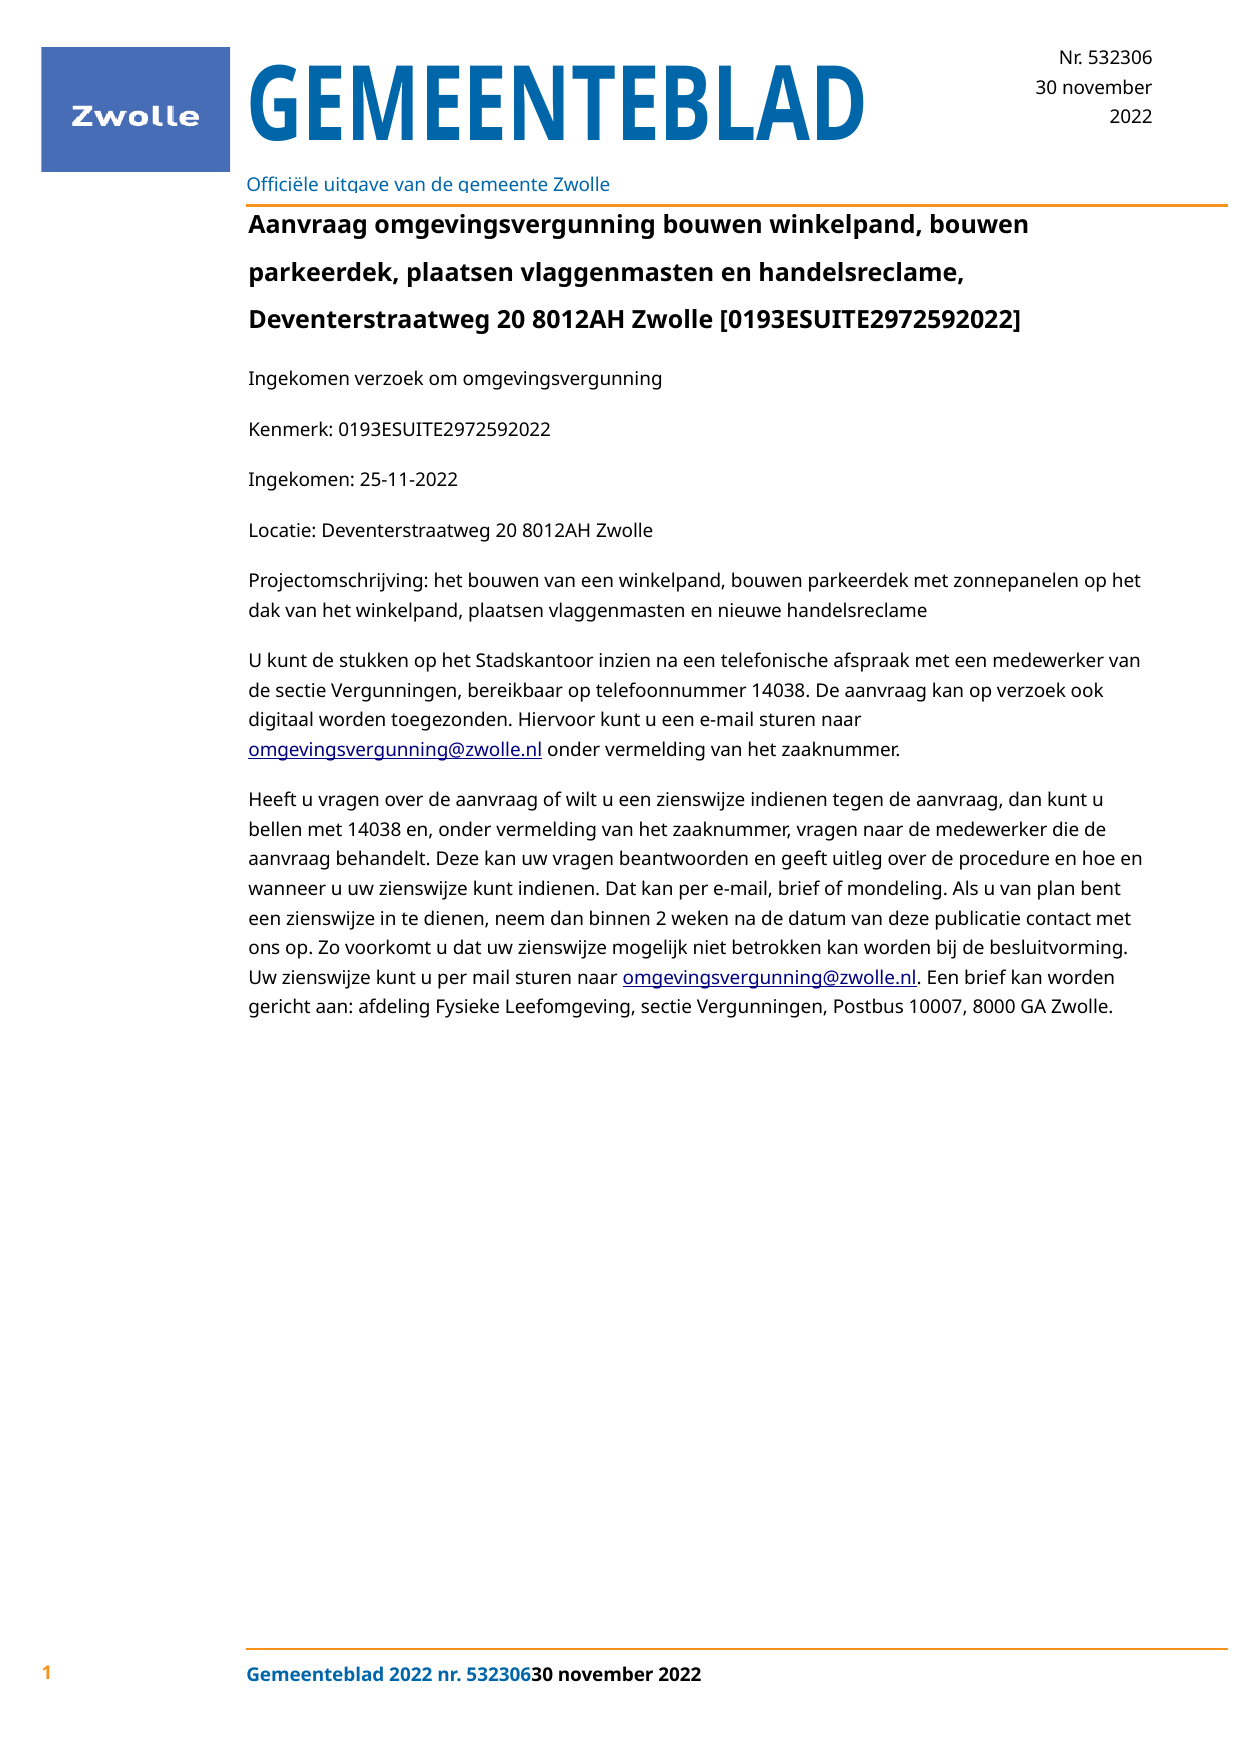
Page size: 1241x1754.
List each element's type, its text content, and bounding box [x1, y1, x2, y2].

text U kunt de stukken op het Stadskantoor inzien na een telefonische afspraak met een medewerker van de sectie Vergunningen, bereikbaar op telefoonnummer 14038. De aanvraag kan op verzoek ook digitaal worden toegezonden. Hiervoor kunt u een e-mail sturen naar omgevingsvergunning@zwolle.nl onder vermelding van het zaaknummer. [248, 647, 1152, 762]
text Aanvraag omgevingsvergunning bouwen winkelpand, bouwen parkeerdek, plaatsen vlaggenmasten en handelsreclame, Deventerstraatweg 20 8012AH Zwolle [0193ESUITE2972592022] [248, 207, 1152, 336]
text Locatie: Deventerstraatweg 20 8012AH Zwolle [248, 517, 1152, 542]
text Kenmerk: 0193ESUITE2972592022 [248, 416, 1152, 442]
picture [41, 47, 231, 172]
text Heeft u vragen over de aanvraag of wilt u een zienswijze indienen tegen de aanvraag, dan kunt u bellen met 14038 en, onder vermelding van het zaaknummer, vragen naar de medewerker die de aanvraag behandelt. Deze kan uw vragen beantwoorden en geeft uitleg over de procedure en hoe en wanneer u uw zienswijze kunt indienen. Dat kan per e-mail, brief of mondeling. Als u van plan bent een zienswijze in te dienen, neem dan binnen 2 weken na de datum van deze publicatie contact met ons op. Zo voorkomt u dat uw zienswijze mogelijk niet betrokken kan worden bij de besluitvorming. Uw zienswijze kunt u per mail sturen naar omgevingsvergunning@zwolle.nl. Een brief kan worden gericht aan: afdeling Fysieke Leefomgeving, sectie Vergunningen, Postbus 10007, 8000 GA Zwolle. [248, 786, 1152, 1019]
text Ingekomen verzoek om omgevingsvergunning [248, 366, 1152, 391]
text Ingekomen: 25-11-2022 [248, 466, 1152, 492]
text Projectomschrijving: het bouwen van een winkelpand, bouwen parkeerdek met zonnepanelen op het dak van het winkelpand, plaatsen vlaggenmasten en nieuwe handelsreclame [248, 567, 1152, 622]
